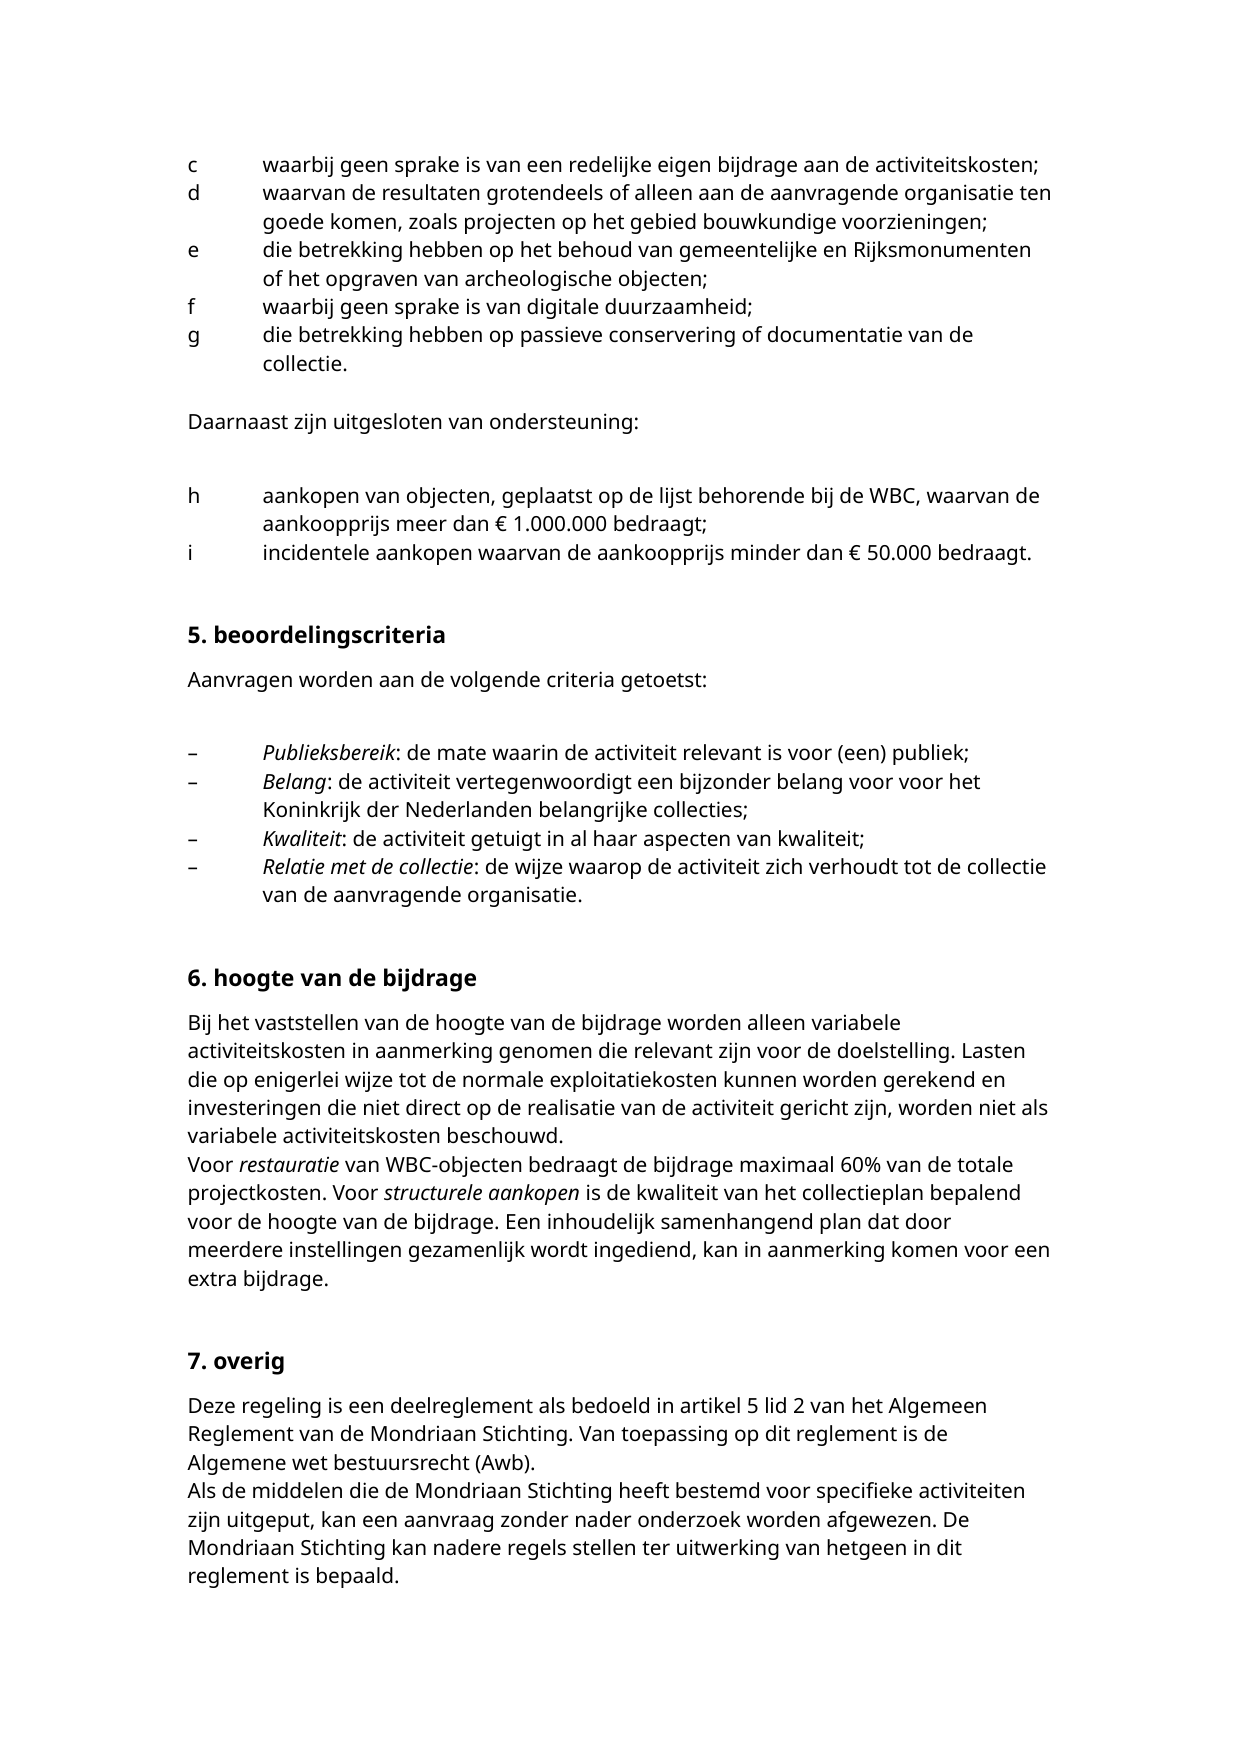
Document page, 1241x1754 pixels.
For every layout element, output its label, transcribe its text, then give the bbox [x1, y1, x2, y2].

list waarbij geen sprake is van een redelijke eigen bijdrage aan de activiteitskosten; [187, 150, 1053, 178]
list waarvan de resultaten grotendeels of alleen aan de aanvragende organisatie ten goede komen, zoals projecten op het gebied bouwkundige voorzieningen; [187, 178, 1053, 235]
list Publieksbereik: de mate waarin de activiteit relevant is voor (een) publiek; [187, 738, 1053, 767]
text Als de middelen die de Mondriaan Stichting heeft bestemd voor specifieke activiteiten zijn uitgeput, kan een aanvraag zonder nader onderzoek worden afgewezen. De Mondriaan Stichting kan nadere regels stellen ter uitwerking van hetgeen in dit reglement is bepaald. [187, 1476, 1053, 1590]
list Belang: de activiteit vertegenwoordigt een bijzonder belang voor voor het Koninkrijk der Nederlanden belangrijke collecties; [187, 767, 1053, 824]
list Relatie met de collectie: de wijze waarop de activiteit zich verhoudt tot de collectie van de aanvragende organisatie. [187, 852, 1053, 909]
list incidentele aankopen waarvan de aankoopprijs minder dan € 50.000 bedraagt. [187, 538, 1053, 566]
list die betrekking hebben op passieve conservering of documentatie van de collectie. [187, 321, 1053, 377]
list waarbij geen sprake is van digitale duurzaamheid; [187, 292, 1053, 321]
text Aanvragen worden aan de volgende criteria getoetst: [187, 665, 1053, 693]
list Kwaliteit: de activiteit getuigt in al haar aspecten van kwaliteit; [187, 824, 1053, 852]
subtitle 6. hoogte van de bijdrage [187, 962, 1053, 993]
subtitle 7. overig [187, 1345, 1053, 1376]
text Voor restauratie van WBC-objecten bedraagt de bijdrage maximaal 60% van de totale projectkosten. Voor structurele aankopen is de kwaliteit van het collectieplan bepalend voor de hoogte van de bijdrage. Een inhoudelijk samenhangend plan dat door meerdere instellingen gezamenlijk wordt ingediend, kan in aanmerking komen voor een extra bijdrage. [187, 1150, 1053, 1292]
text Bij het vaststellen van de hoogte van de bijdrage worden alleen variabele activiteitskosten in aanmerking genomen die relevant zijn voor de doelstelling. Lasten die op enigerlei wijze tot de normale exploitatiekosten kunnen worden gerekend en investeringen die niet direct op de realisatie van de activiteit gericht zijn, worden niet als variabele activiteitskosten beschouwd. [187, 1008, 1053, 1150]
text Daarnaast zijn uitgesloten van ondersteuning: [187, 407, 1053, 436]
text Deze regeling is een deelreglement als bedoeld in artikel 5 lid 2 van het Algemeen Reglement van de Mondriaan Stichting. Van toepassing op dit reglement is de Algemene wet bestuursrecht (Awb). [187, 1391, 1053, 1476]
list aankopen van objecten, geplaatst op de lijst behorende bij de WBC, waarvan de aankoopprijs meer dan € 1.000.000 bedraagt; [187, 481, 1053, 538]
list die betrekking hebben op het behoud van gemeentelijke en Rijksmonumenten of het opgraven van archeologische objecten; [187, 235, 1053, 292]
subtitle 5. beoordelingscriteria [187, 619, 1053, 650]
